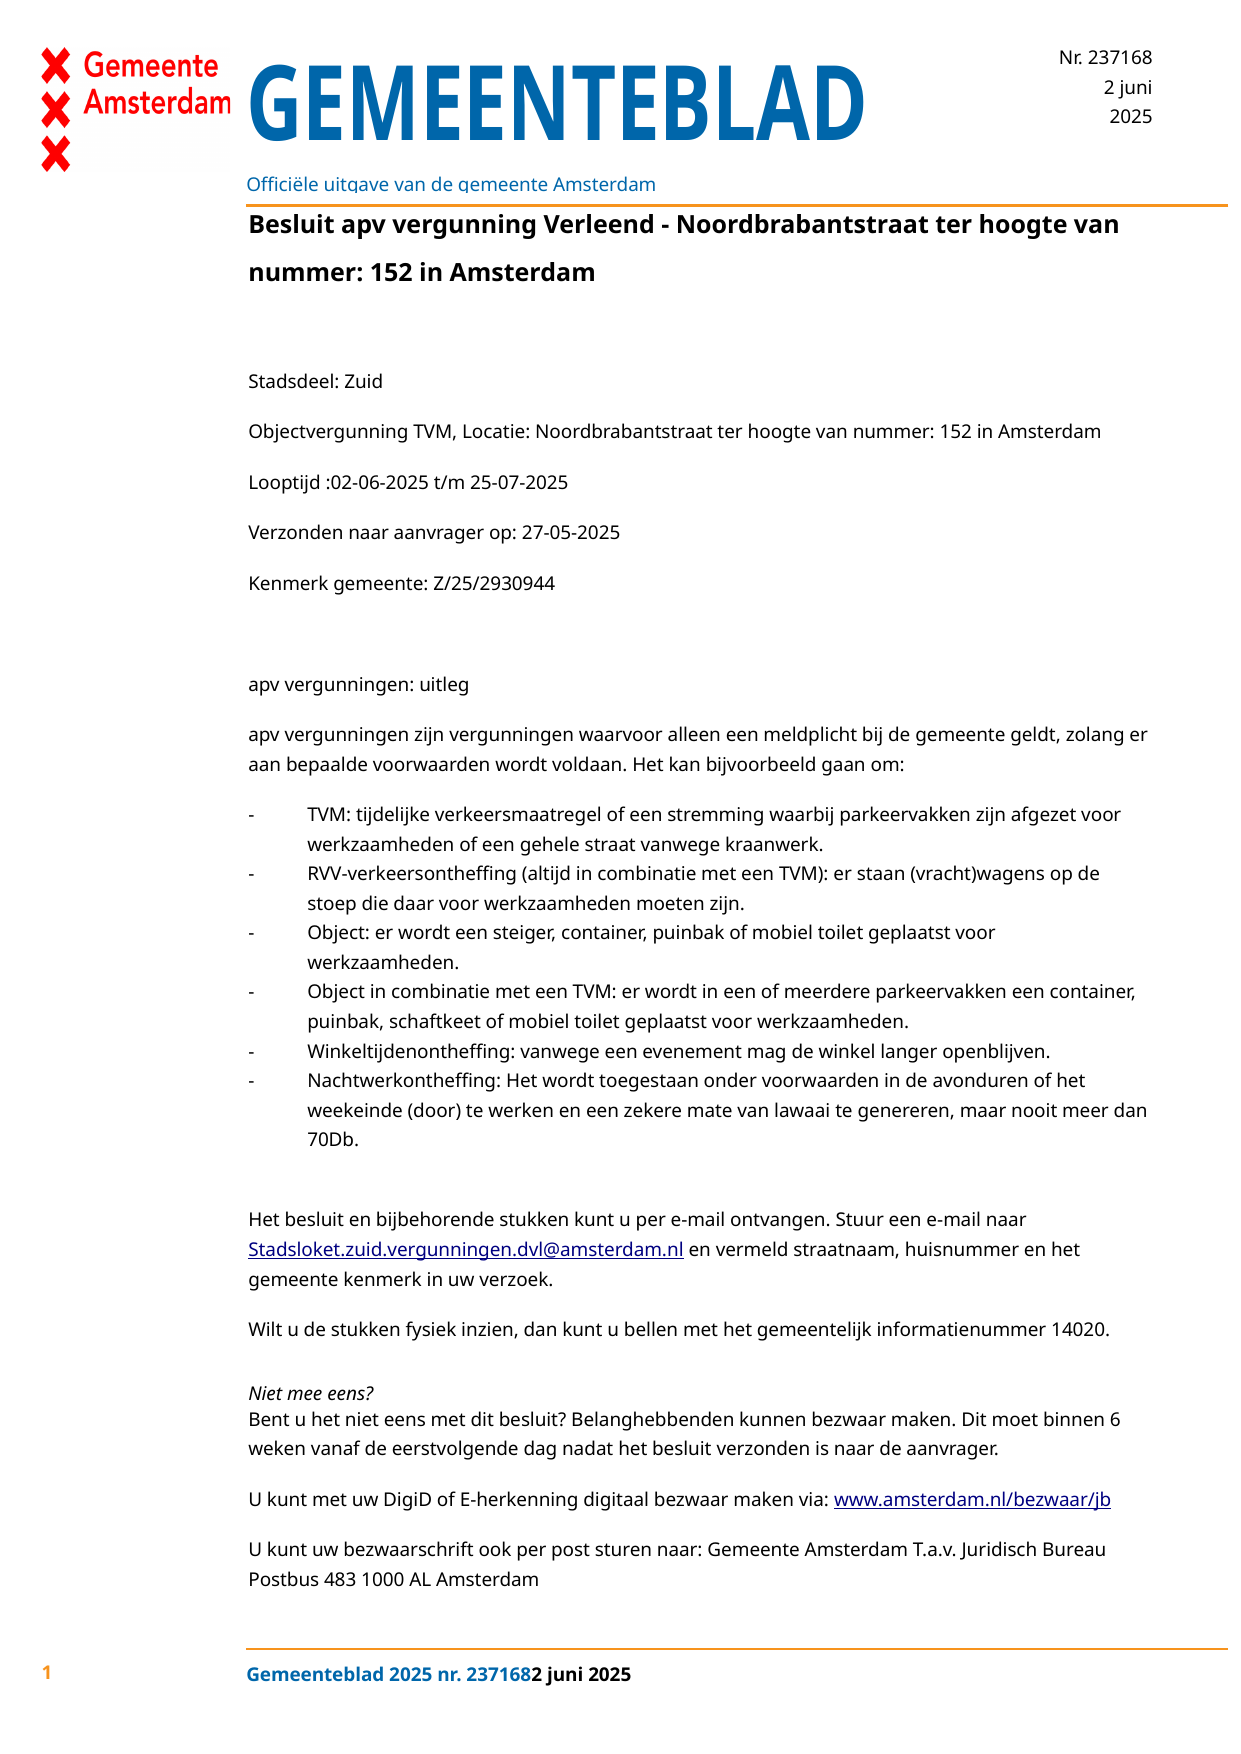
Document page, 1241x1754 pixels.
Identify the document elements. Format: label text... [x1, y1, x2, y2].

list Object in combinatie met een TVM: er wordt in een of meerdere parkeervakken een container, puinbak, schaftkeet of mobiel toilet geplaatst voor werkzaamheden. [248, 979, 1152, 1034]
text Besluit apv vergunning Verleend - Noordbrabantstraat ter hoogte van nummer: 152 in Amsterdam [248, 207, 1152, 288]
text Bent u het niet eens met dit besluit? Belanghebbenden kunnen bezwaar maken. Dit moet binnen 6 weken vanaf de eerstvolgende dag nadat het besluit verzonden is naar de aanvrager. [248, 1406, 1152, 1461]
text Wilt u de stukken fysiek inzien, dan kunt u bellen met het gemeentelijk informatienummer 14020. [248, 1316, 1152, 1342]
text Het besluit en bijbehorende stukken kunt u per e-mail ontvangen. Stuur een e-mail naar Stadsloket.zuid.vergunningen.dvl@amsterdam.nl en vermeld straatnaam, huisnummer en het gemeente kenmerk in uw verzoek. [248, 1207, 1152, 1292]
picture [41, 47, 231, 172]
list RVV-verkeersontheffing (altijd in combinatie met een TVM): er staan (vracht)wagens op de stoep die daar voor werkzaamheden moeten zijn. [248, 860, 1152, 916]
text apv vergunningen: uitleg [248, 671, 1152, 697]
list Nachtwerkontheffing: Het wordt toegestaan onder voorwaarden in de avonduren of het weekeinde (door) te werken en een zekere mate van lawaai te genereren, maar nooit meer dan 70Db. [248, 1067, 1152, 1152]
text Verzonden naar aanvrager op: 27-05-2025 [248, 519, 1152, 545]
text U kunt uw bezwaarschrift ook per post sturen naar: Gemeente Amsterdam T.a.v. Juridisch Bureau Postbus 483 1000 AL Amsterdam [248, 1536, 1152, 1592]
text Stadsdeel: Zuid [248, 368, 1152, 394]
text U kunt met uw DigiD of E-herkenning digitaal bezwaar maken via: www.amsterdam.nl/bezwaar/jb [248, 1486, 1152, 1512]
list Object: er wordt een steiger, container, puinbak of mobiel toilet geplaatst voor werkzaamheden. [248, 919, 1152, 975]
text Looptijd :02-06-2025 t/m 25-07-2025 [248, 469, 1152, 495]
list Winkeltijdenontheffing: vanwege een evenement mag de winkel langer openblijven. [248, 1038, 1152, 1064]
text Niet mee eens? [248, 1380, 1152, 1406]
text Kenmerk gemeente: Z/25/2930944 [248, 570, 1152, 596]
text apv vergunningen zijn vergunningen waarvoor alleen een meldplicht bij de gemeente geldt, zolang er aan bepaalde voorwaarden wordt voldaan. Het kan bijvoorbeeld gaan om: [248, 721, 1152, 777]
list TVM: tijdelijke verkeersmaatregel of een stremming waarbij parkeervakken zijn afgezet voor werkzaamheden of een gehele straat vanwege kraanwerk. [248, 801, 1152, 857]
text Objectvergunning TVM, Locatie: Noordbrabantstraat ter hoogte van nummer: 152 in Amsterdam [248, 419, 1152, 444]
